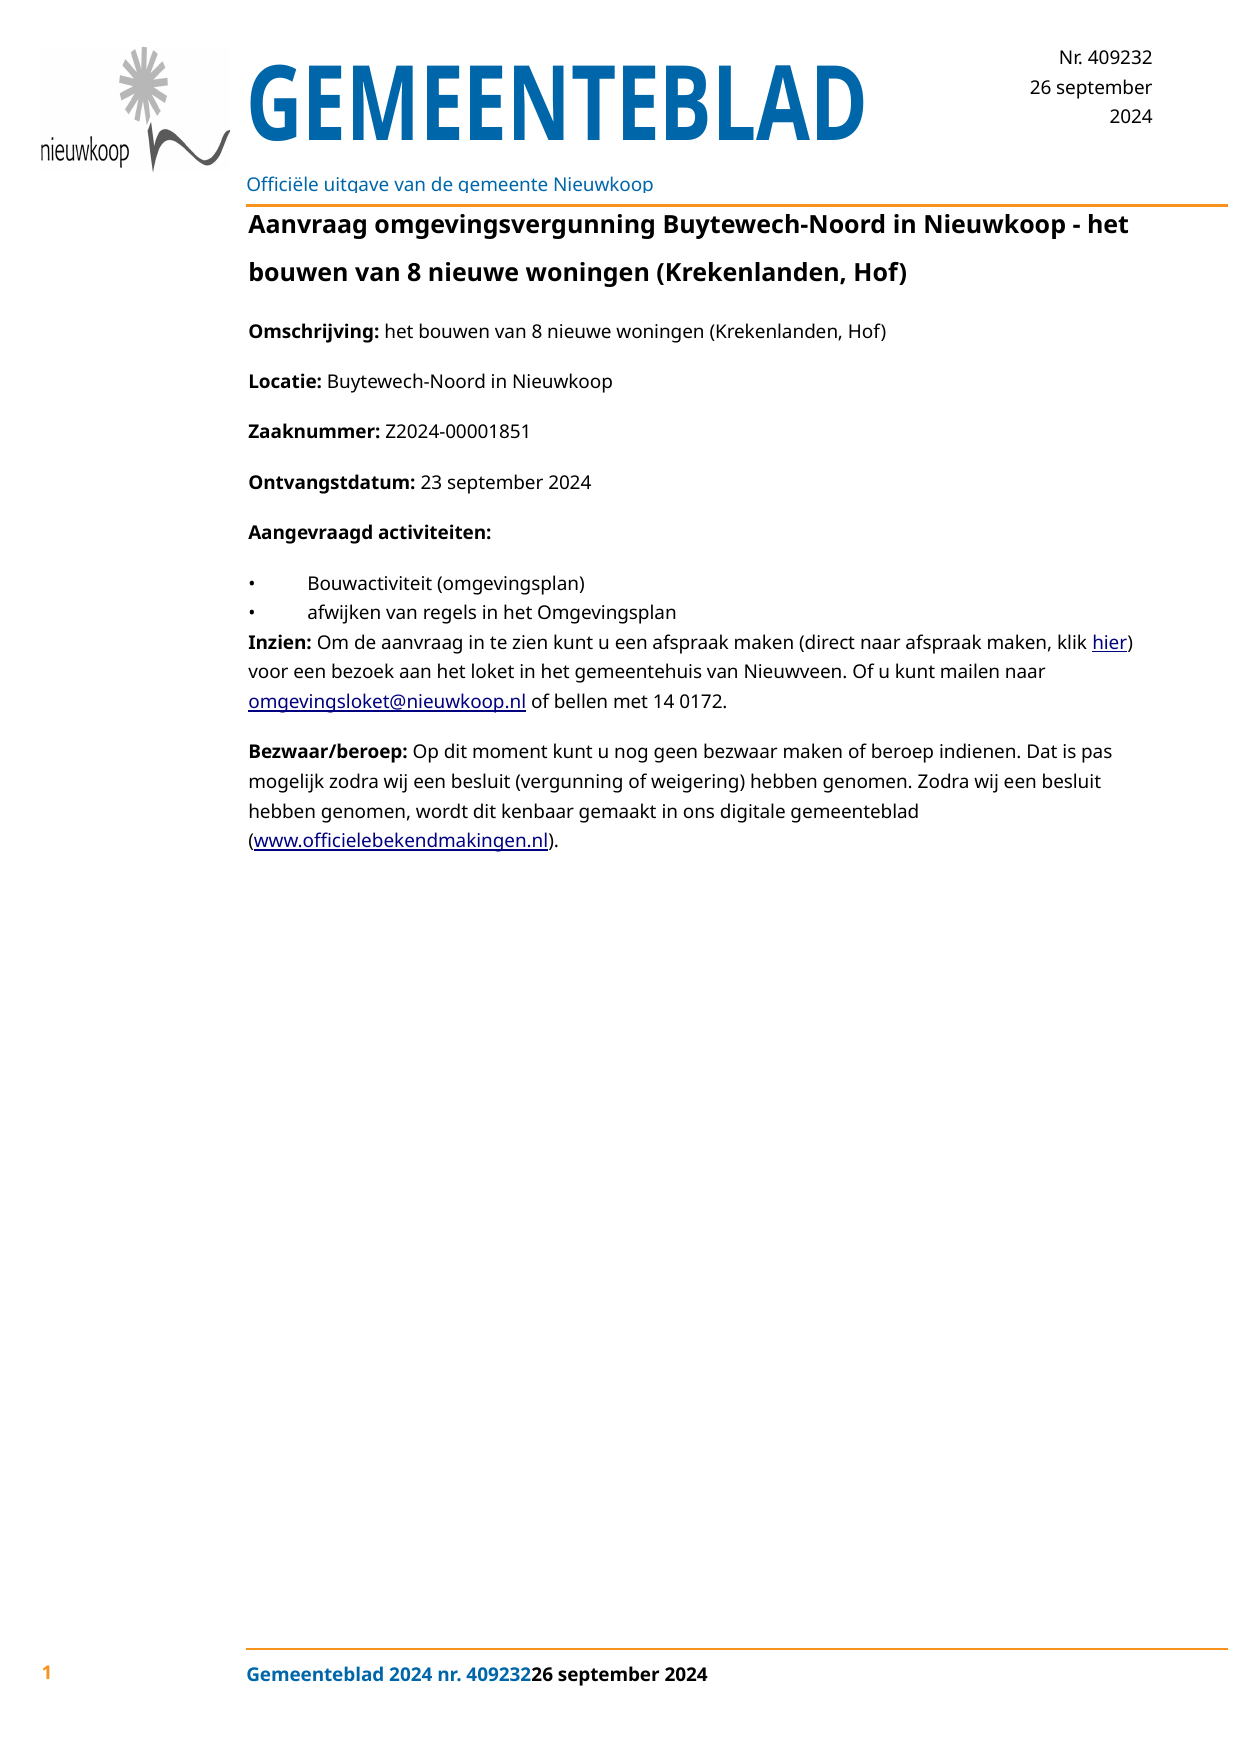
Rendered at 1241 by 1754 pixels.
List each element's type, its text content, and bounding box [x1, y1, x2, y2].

picture [41, 47, 231, 172]
text Ontvangstdatum: 23 september 2024 [248, 469, 1152, 495]
text Aangevraagd activiteiten: [248, 519, 1152, 545]
list Bouwactiviteit (omgevingsplan) [248, 570, 1152, 596]
text Omschrijving: het bouwen van 8 nieuwe woningen (Krekenlanden, Hof) [248, 318, 1152, 344]
text Inzien: Om de aanvraag in te zien kunt u een afspraak maken (direct naar afspraak maken, klik hier) voor een bezoek aan het loket in het gemeentehuis van Nieuwveen. Of u kunt mailen naar omgevingsloket@nieuwkoop.nl of bellen met 14 0172. [248, 629, 1152, 714]
text Bezwaar/beroep: Op dit moment kunt u nog geen bezwaar maken of beroep indienen. Dat is pas mogelijk zodra wij een besluit (vergunning of weigering) hebben genomen. Zodra wij een besluit hebben genomen, wordt dit kenbaar gemaakt in ons digitale gemeenteblad (www.officielebekendmakingen.nl). [248, 739, 1152, 853]
text Locatie: Buytewech-Noord in Nieuwkoop [248, 368, 1152, 394]
text Zaaknummer: Z2024-00001851 [248, 419, 1152, 444]
text Aanvraag omgevingsvergunning Buytewech-Noord in Nieuwkoop - het bouwen van 8 nieuwe woningen (Krekenlanden, Hof) [248, 207, 1152, 288]
list afwijken van regels in het Omgevingsplan [248, 599, 1152, 625]
